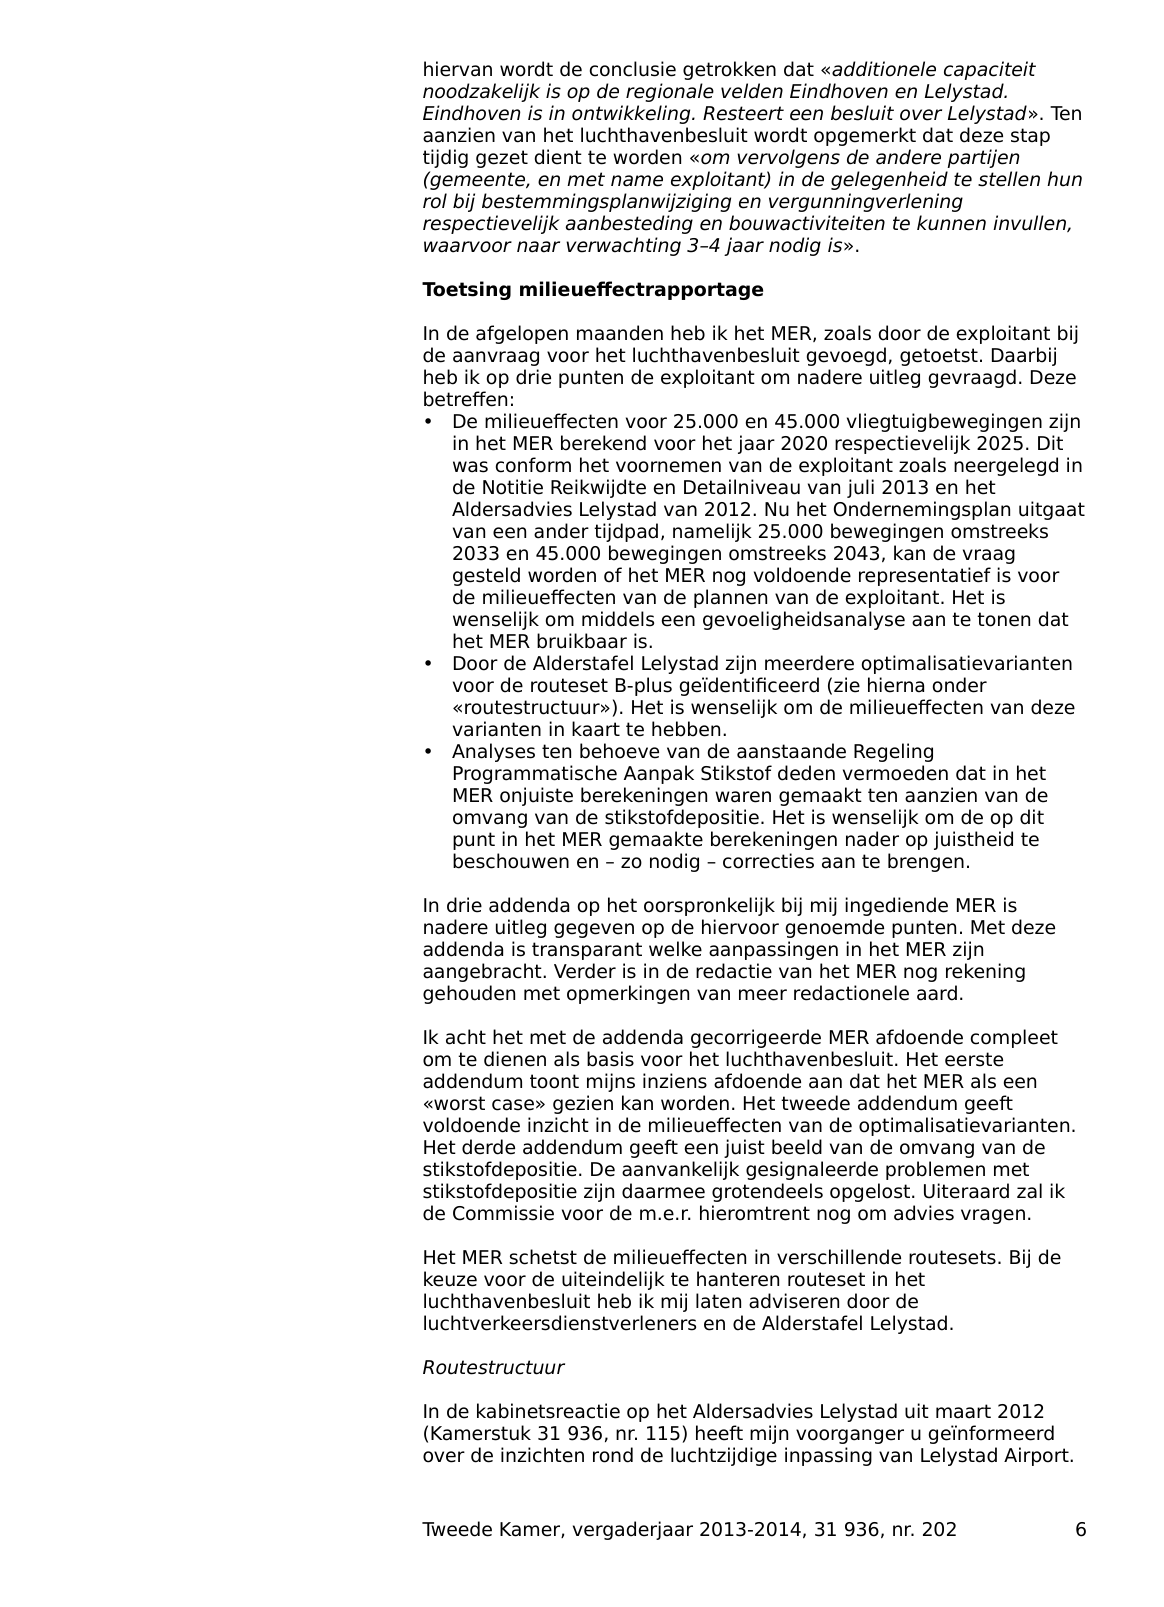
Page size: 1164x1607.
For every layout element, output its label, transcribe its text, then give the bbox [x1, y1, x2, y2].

subtitle Toetsing milieueffectrapportage [422, 279, 1087, 301]
text • De milieueffecten voor 25.000 en 45.000 vliegtuigbewegingen zijn in het MER berekend voor het jaar 2020 respectievelijk 2025. Dit was conform het voornemen van de exploitant zoals neergelegd in de Notitie Reikwijdte en Detailniveau van juli 2013 en het Aldersadvies Lelystad van 2012. Nu het Ondernemingsplan uitgaat van een ander tijdpad, namelijk 25.000 bewegingen omstreeks 2033 en 45.000 bewegingen omstreeks 2043, kan de vraag gesteld worden of het MER nog voldoende representatief is voor de milieueffecten van de plannen van de exploitant. Het is wenselijk om middels een gevoeligheidsanalyse aan te tonen dat het MER bruikbaar is. [422, 411, 1087, 653]
text • Door de Alderstafel Lelystad zijn meerdere optimalisatievarianten voor de routeset B-plus geïdentificeerd (zie hierna onder «routestructuur»). Het is wenselijk om de milieueffecten van deze varianten in kaart te hebben. [422, 653, 1087, 741]
text In de afgelopen maanden heb ik het MER, zoals door de exploitant bij de aanvraag voor het luchthavenbesluit gevoegd, getoetst. Daarbij heb ik op drie punten de exploitant om nadere uitleg gevraagd. Deze betreffen: [422, 323, 1087, 411]
text In drie addenda op het oorspronkelijk bij mij ingediende MER is nadere uitleg gegeven op de hiervoor genoemde punten. Met deze addenda is transparant welke aanpassingen in het MER zijn aangebracht. Verder is in de redactie van het MER nog rekening gehouden met opmerkingen van meer redactionele aard. [422, 895, 1087, 1005]
text In de kabinetsreactie op het Aldersadvies Lelystad uit maart 2012 (Kamerstuk 31 936, nr. 115) heeft mijn voorganger u geïnformeerd over de inzichten rond de luchtzijdige inpassing van Lelystad Airport. [422, 1401, 1087, 1467]
text Het MER schetst de milieueffecten in verschillende routesets. Bij de keuze voor de uiteindelijk te hanteren routeset in het luchthavenbesluit heb ik mij laten adviseren door de luchtverkeersdienstverleners en de Alderstafel Lelystad. [422, 1247, 1087, 1335]
text Ik acht het met de addenda gecorrigeerde MER afdoende compleet om te dienen als basis voor het luchthavenbesluit. Het eerste addendum toont mijns inziens afdoende aan dat het MER als een «worst case» gezien kan worden. Het tweede addendum geeft voldoende inzicht in de milieueffecten van de optimalisatievarianten. Het derde addendum geeft een juist beeld van de omvang van de stikstofdepositie. De aanvankelijk gesignaleerde problemen met stikstofdepositie zijn daarmee grotendeels opgelost. Uiteraard zal ik de Commissie voor de m.e.r. hieromtrent nog om advies vragen. [422, 1027, 1087, 1225]
subtitle Routestructuur [422, 1357, 1087, 1379]
text • Analyses ten behoeve van de aanstaande Regeling Programmatische Aanpak Stikstof deden vermoeden dat in het MER onjuiste berekeningen waren gemaakt ten aanzien van de omvang van de stikstofdepositie. Het is wenselijk om de op dit punt in het MER gemaakte berekeningen nader op juistheid te beschouwen en – zo nodig – correcties aan te brengen. [422, 741, 1087, 873]
text hiervan wordt de conclusie getrokken dat «additionele capaciteit noodzakelijk is op de regionale velden Eindhoven en Lelystad. Eindhoven is in ontwikkeling. Resteert een besluit over Lelystad». Ten aanzien van het luchthavenbesluit wordt opgemerkt dat deze stap tijdig gezet dient te worden «om vervolgens de andere partijen (gemeente, en met name exploitant) in de gelegenheid te stellen hun rol bij bestemmingsplanwijziging en vergunningverlening respectievelijk aanbesteding en bouwactiviteiten te kunnen invullen, waarvoor naar verwachting 3–4 jaar nodig is». [422, 59, 1087, 257]
